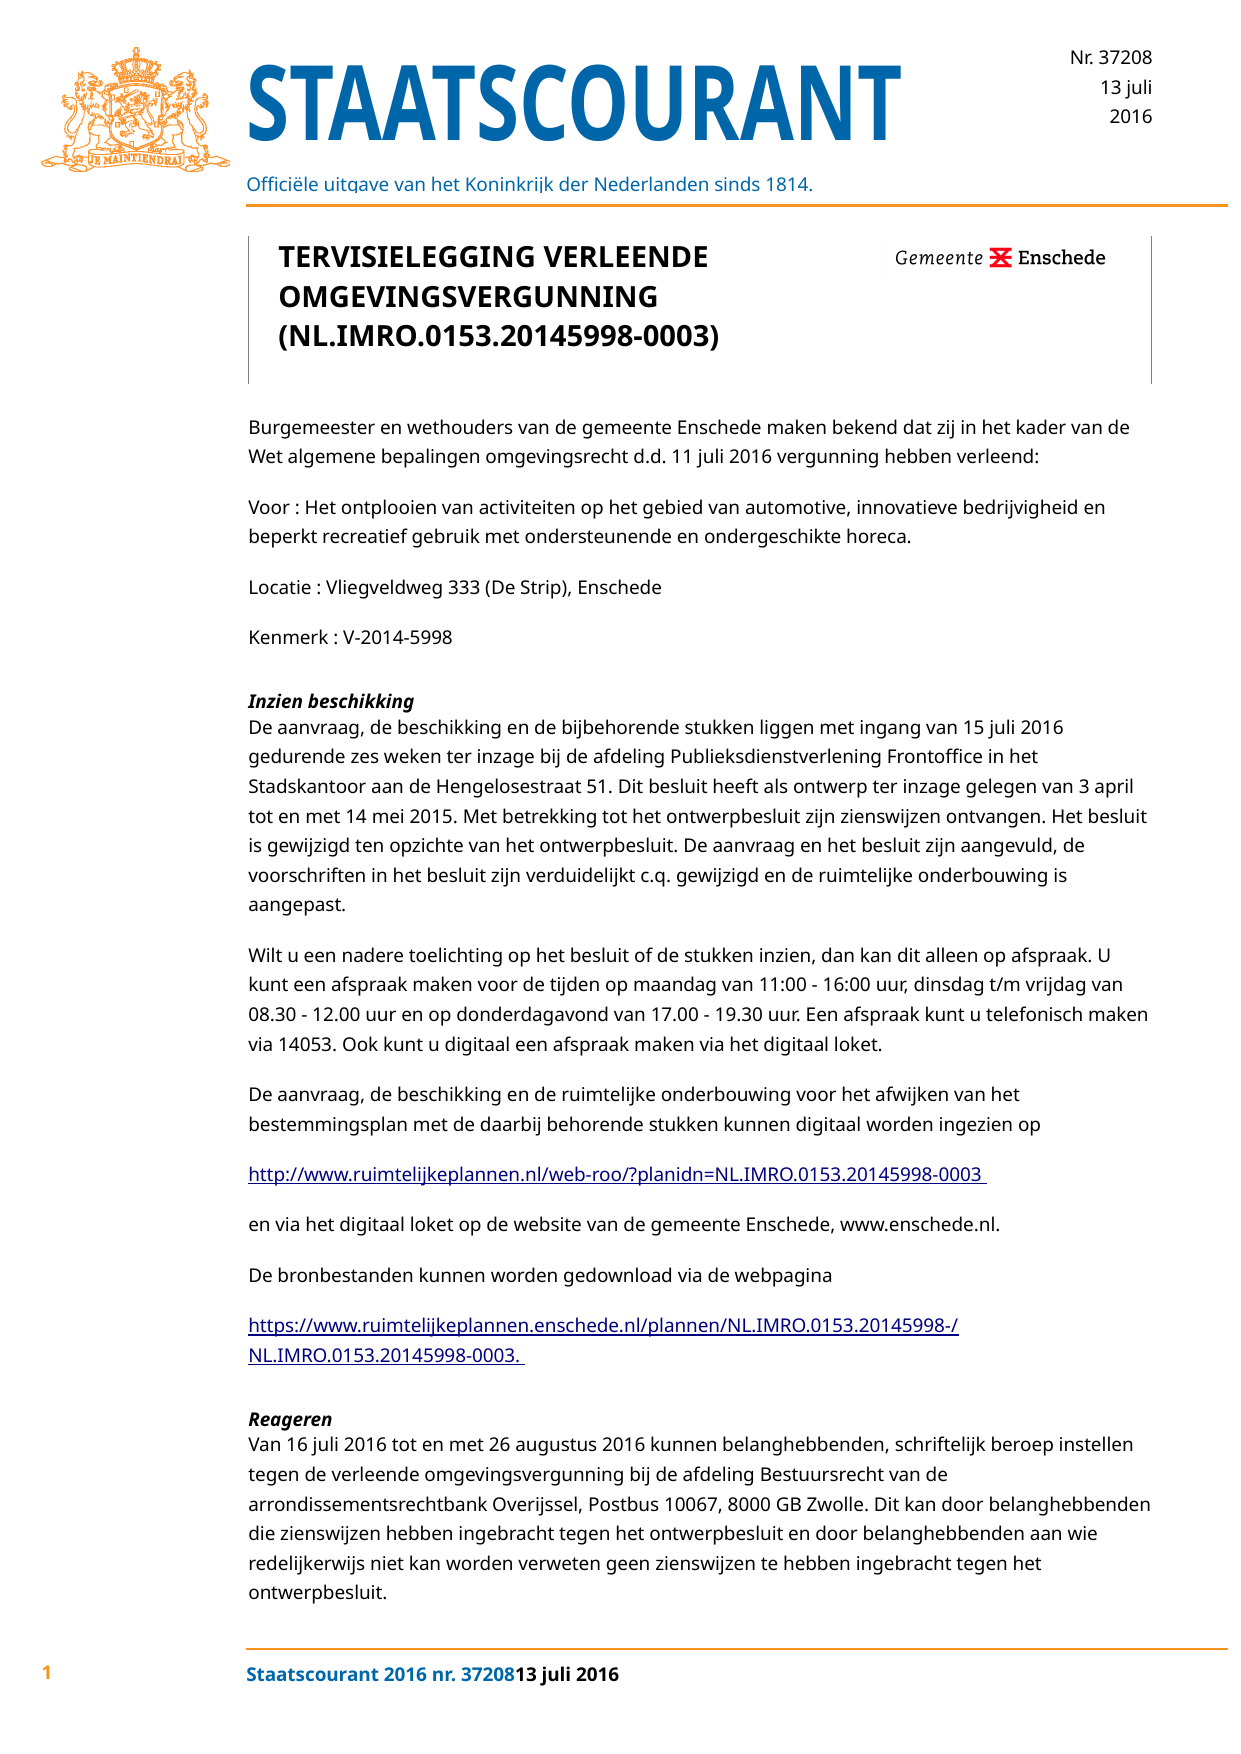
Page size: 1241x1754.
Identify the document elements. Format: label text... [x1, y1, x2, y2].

text Burgemeester en wethouders van de gemeente Enschede maken bekend dat zij in het kader van de Wet algemene bepalingen omgevingsrecht d.d. 11 juli 2016 vergunning hebben verleend: [248, 414, 1152, 469]
table_header TERVISIELEGGING VERLEENDE OMGEVINGSVERGUNNING (NL.IMRO.0153.20145998-0003) [249, 236, 850, 384]
text De bronbestanden kunnen worden gedownload via de webpagina [248, 1262, 1152, 1288]
picture [882, 236, 1119, 279]
text Reageren [248, 1406, 1152, 1432]
text Inzien beschikking [248, 688, 1152, 714]
text Kenmerk : V-2014-5998 [248, 624, 1152, 650]
picture [41, 47, 231, 172]
text Van 16 juli 2016 tot en met 26 augustus 2016 kunnen belanghebbenden, schriftelijk beroep instellen tegen de verleende omgevingsvergunning bij de afdeling Bestuursrecht van de arrondissementsrechtbank Overijssel, Postbus 10067, 8000 GB Zwolle. Dit kan door belanghebbenden die zienswijzen hebben ingebracht tegen het ontwerpbesluit en door belanghebbenden aan wie redelijkerwijs niet kan worden verweten geen zienswijzen te hebben ingebracht tegen het ontwerpbesluit. [248, 1432, 1152, 1605]
table_header [850, 236, 1151, 384]
text De aanvraag, de beschikking en de bijbehorende stukken liggen met ingang van 15 juli 2016 gedurende zes weken ter inzage bij de afdeling Publieksdienstverlening Frontoffice in het Stadskantoor aan de Hengelosestraat 51. Dit besluit heeft als ontwerp ter inzage gelegen van 3 april tot en met 14 mei 2015. Met betrekking tot het ontwerpbesluit zijn zienswijzen ontvangen. Het besluit is gewijzigd ten opzichte van het ontwerpbesluit. De aanvraag en het besluit zijn aangevuld, de voorschriften in het besluit zijn verduidelijkt c.q. gewijzigd en de ruimtelijke onderbouwing is aangepast. [248, 714, 1152, 917]
text en via het digitaal loket op de website van de gemeente Enschede, www.enschede.nl. [248, 1212, 1152, 1237]
text De aanvraag, de beschikking en de ruimtelijke onderbouwing voor het afwijken van het bestemmingsplan met de daarbij behorende stukken kunnen digitaal worden ingezien op [248, 1081, 1152, 1136]
text http://www.ruimtelijkeplannen.nl/web-roo/?planidn=NL.IMRO.0153.20145998-0003 [248, 1161, 1152, 1187]
text Locatie : Vliegveldweg 333 (De Strip), Enschede [248, 574, 1152, 600]
text https://www.ruimtelijkeplannen.enschede.nl/plannen/NL.IMRO.0153.20145998-/NL.IMRO.0153.20145998-0003. [248, 1312, 1152, 1368]
text Wilt u een nadere toelichting op het besluit of de stukken inzien, dan kan dit alleen op afspraak. U kunt een afspraak maken voor de tijden op maandag van 11:00 - 16:00 uur, dinsdag t/m vrijdag van 08.30 - 12.00 uur en op donderdagavond van 17.00 - 19.30 uur. Een afspraak kunt u telefonisch maken via 14053. Ook kunt u digitaal een afspraak maken via het digitaal loket. [248, 942, 1152, 1056]
text Voor : Het ontplooien van activiteiten op het gebied van automotive, innovatieve bedrijvigheid en beperkt recreatief gebruik met ondersteunende en ondergeschikte horeca. [248, 494, 1152, 549]
